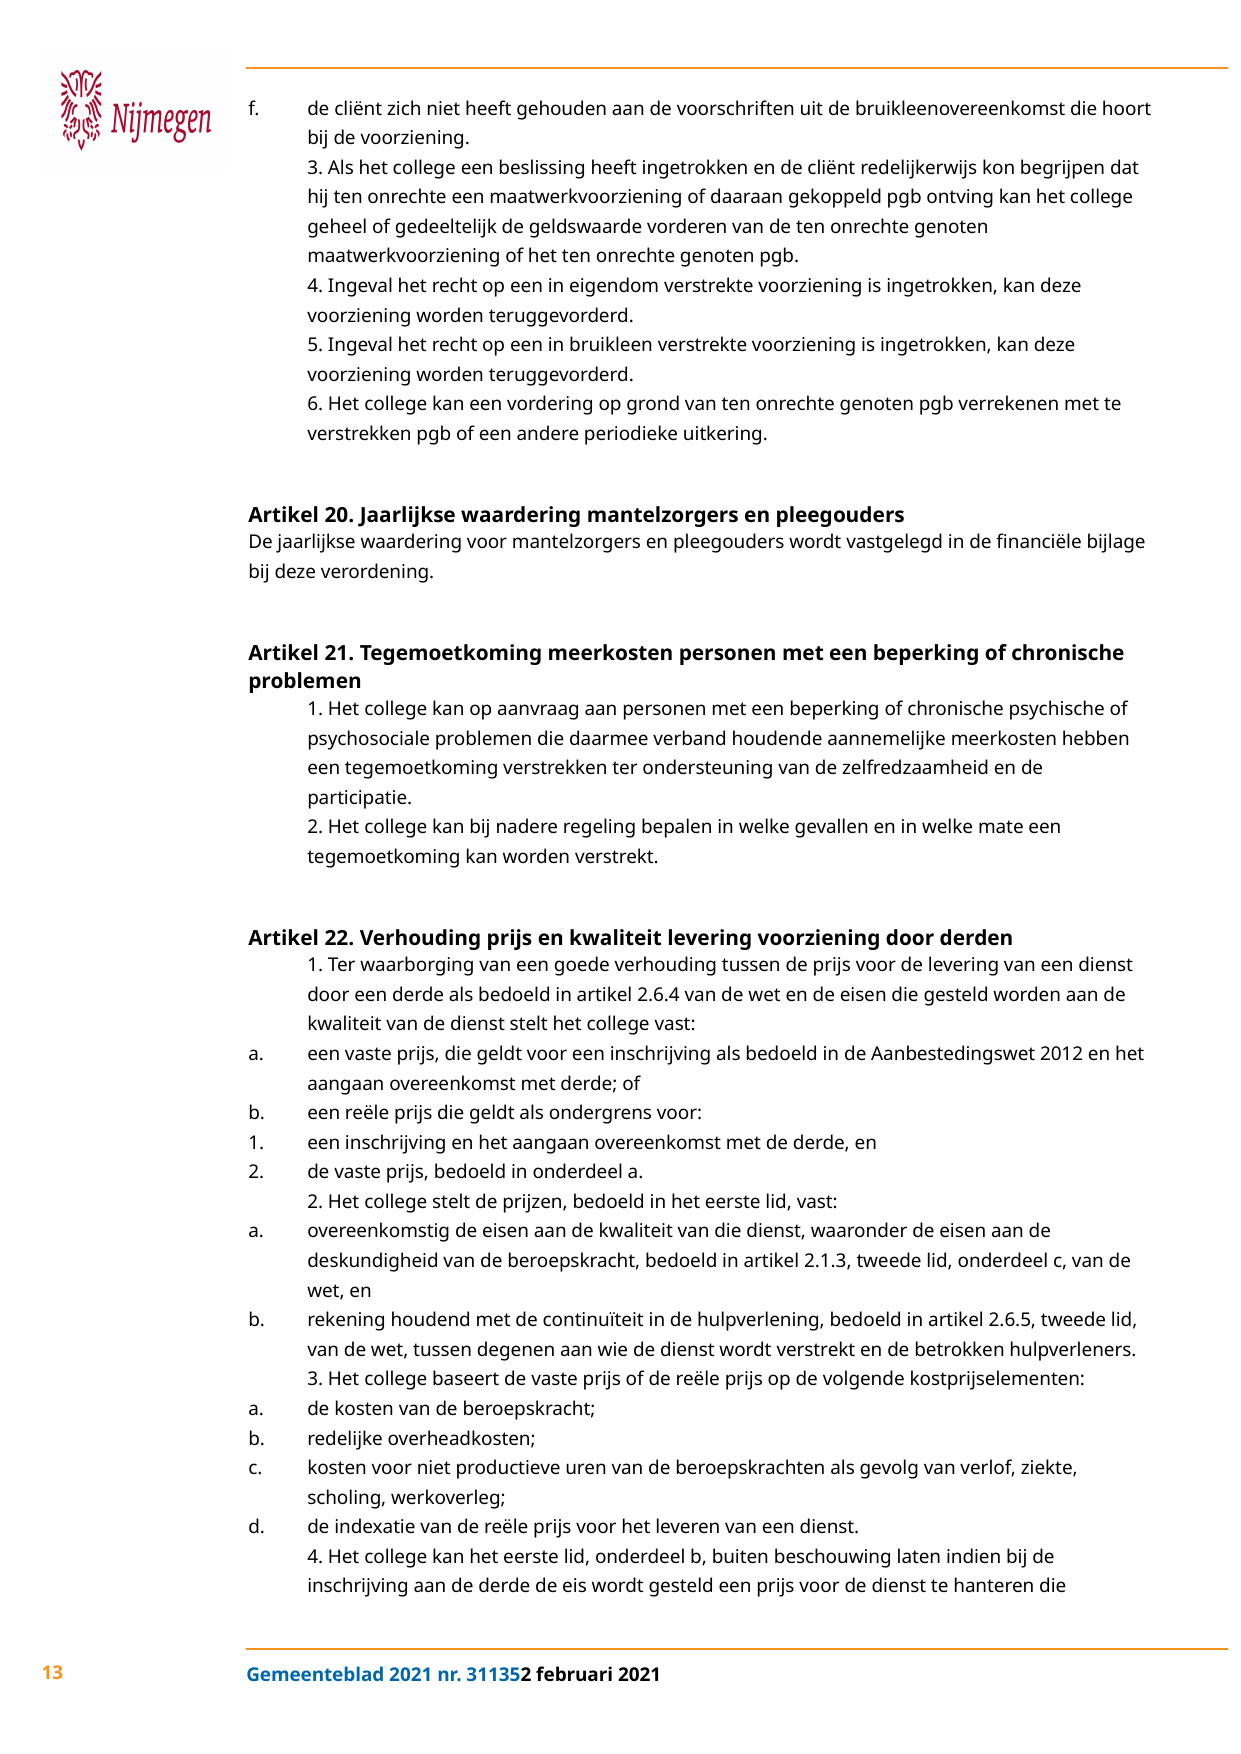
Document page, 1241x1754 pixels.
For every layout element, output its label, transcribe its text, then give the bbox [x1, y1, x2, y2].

picture [41, 47, 231, 172]
list een vaste prijs, die geldt voor een inschrijving als bedoeld in de Aanbestedingswet 2012 en het aangaan overeenkomst met derde; of [248, 1040, 1152, 1096]
list de kosten van de beroepskracht; [248, 1395, 1152, 1421]
list 1. Het college kan op aanvraag aan personen met een beperking of chronische psychische of psychosociale problemen die daarmee verband houdende aannemelijke meerkosten hebben een tegemoetkoming verstrekken ter ondersteuning van de zelfredzaamheid en de participatie. [248, 695, 1152, 809]
list 3. Het college baseert de vaste prijs of de reële prijs op de volgende kostprijselementen: [248, 1366, 1152, 1391]
list rekening houdend met de continuïteit in de hulpverlening, bedoeld in artikel 2.6.5, tweede lid, van de wet, tussen degenen aan wie de dienst wordt verstrekt en de betrokken hulpverleners. [248, 1306, 1152, 1362]
text Artikel 20. Jaarlijkse waardering mantelzorgers en pleegouders [248, 500, 1152, 529]
text Artikel 21. Tegemoetkoming meerkosten personen met een beperking of chronische problemen [248, 638, 1152, 695]
list 3. Als het college een beslissing heeft ingetrokken en de cliënt redelijkerwijs kon begrijpen dat hij ten onrechte een maatwerkvoorziening of daaraan gekoppeld pgb ontving kan het college geheel of gedeeltelijk de geldswaarde vorderen van de ten onrechte genoten maatwerkvoorziening of het ten onrechte genoten pgb. [248, 154, 1152, 268]
list 6. Het college kan een vordering op grond van ten onrechte genoten pgb verrekenen met te verstrekken pgb of een andere periodieke uitkering. [248, 391, 1152, 446]
list een inschrijving en het aangaan overeenkomst met de derde, en [248, 1129, 1152, 1155]
list de vaste prijs, bedoeld in onderdeel a. [248, 1158, 1152, 1184]
list redelijke overheadkosten; [248, 1425, 1152, 1451]
text Artikel 22. Verhouding prijs en kwaliteit levering voorziening door derden [248, 923, 1152, 951]
list de indexatie van de reële prijs voor het leveren van een dienst. [248, 1513, 1152, 1539]
list 5. Ingeval het recht op een in bruikleen verstrekte voorziening is ingetrokken, kan deze voorziening worden teruggevorderd. [248, 331, 1152, 387]
text De jaarlijkse waardering voor mantelzorgers en pleegouders wordt vastgelegd in de financiële bijlage bij deze verordening. [248, 529, 1152, 584]
list 2. Het college stelt de prijzen, bedoeld in het eerste lid, vast: [248, 1188, 1152, 1214]
list 2. Het college kan bij nadere regeling bepalen in welke gevallen en in welke mate een tegemoetkoming kan worden verstrekt. [248, 813, 1152, 869]
list 1. Ter waarborging van een goede verhouding tussen de prijs voor de levering van een dienst door een derde als bedoeld in artikel 2.6.4 van de wet en de eisen die gesteld worden aan de kwaliteit van de dienst stelt het college vast: [248, 951, 1152, 1036]
list 4. Het college kan het eerste lid, onderdeel b, buiten beschouwing laten indien bij de inschrijving aan de derde de eis wordt gesteld een prijs voor de dienst te hanteren die [248, 1543, 1152, 1598]
list kosten voor niet productieve uren van de beroepskrachten als gevolg van verlof, ziekte, scholing, werkoverleg; [248, 1454, 1152, 1510]
list overeenkomstig de eisen aan de kwaliteit van die dienst, waaronder de eisen aan de deskundigheid van de beroepskracht, bedoeld in artikel 2.1.3, tweede lid, onderdeel c, van de wet, en [248, 1218, 1152, 1303]
list de cliënt zich niet heeft gehouden aan de voorschriften uit de bruikleenovereenkomst die hoort bij de voorziening. [248, 95, 1152, 150]
list 4. Ingeval het recht op een in eigendom verstrekte voorziening is ingetrokken, kan deze voorziening worden teruggevorderd. [248, 272, 1152, 328]
list een reële prijs die geldt als ondergrens voor: [248, 1099, 1152, 1125]
